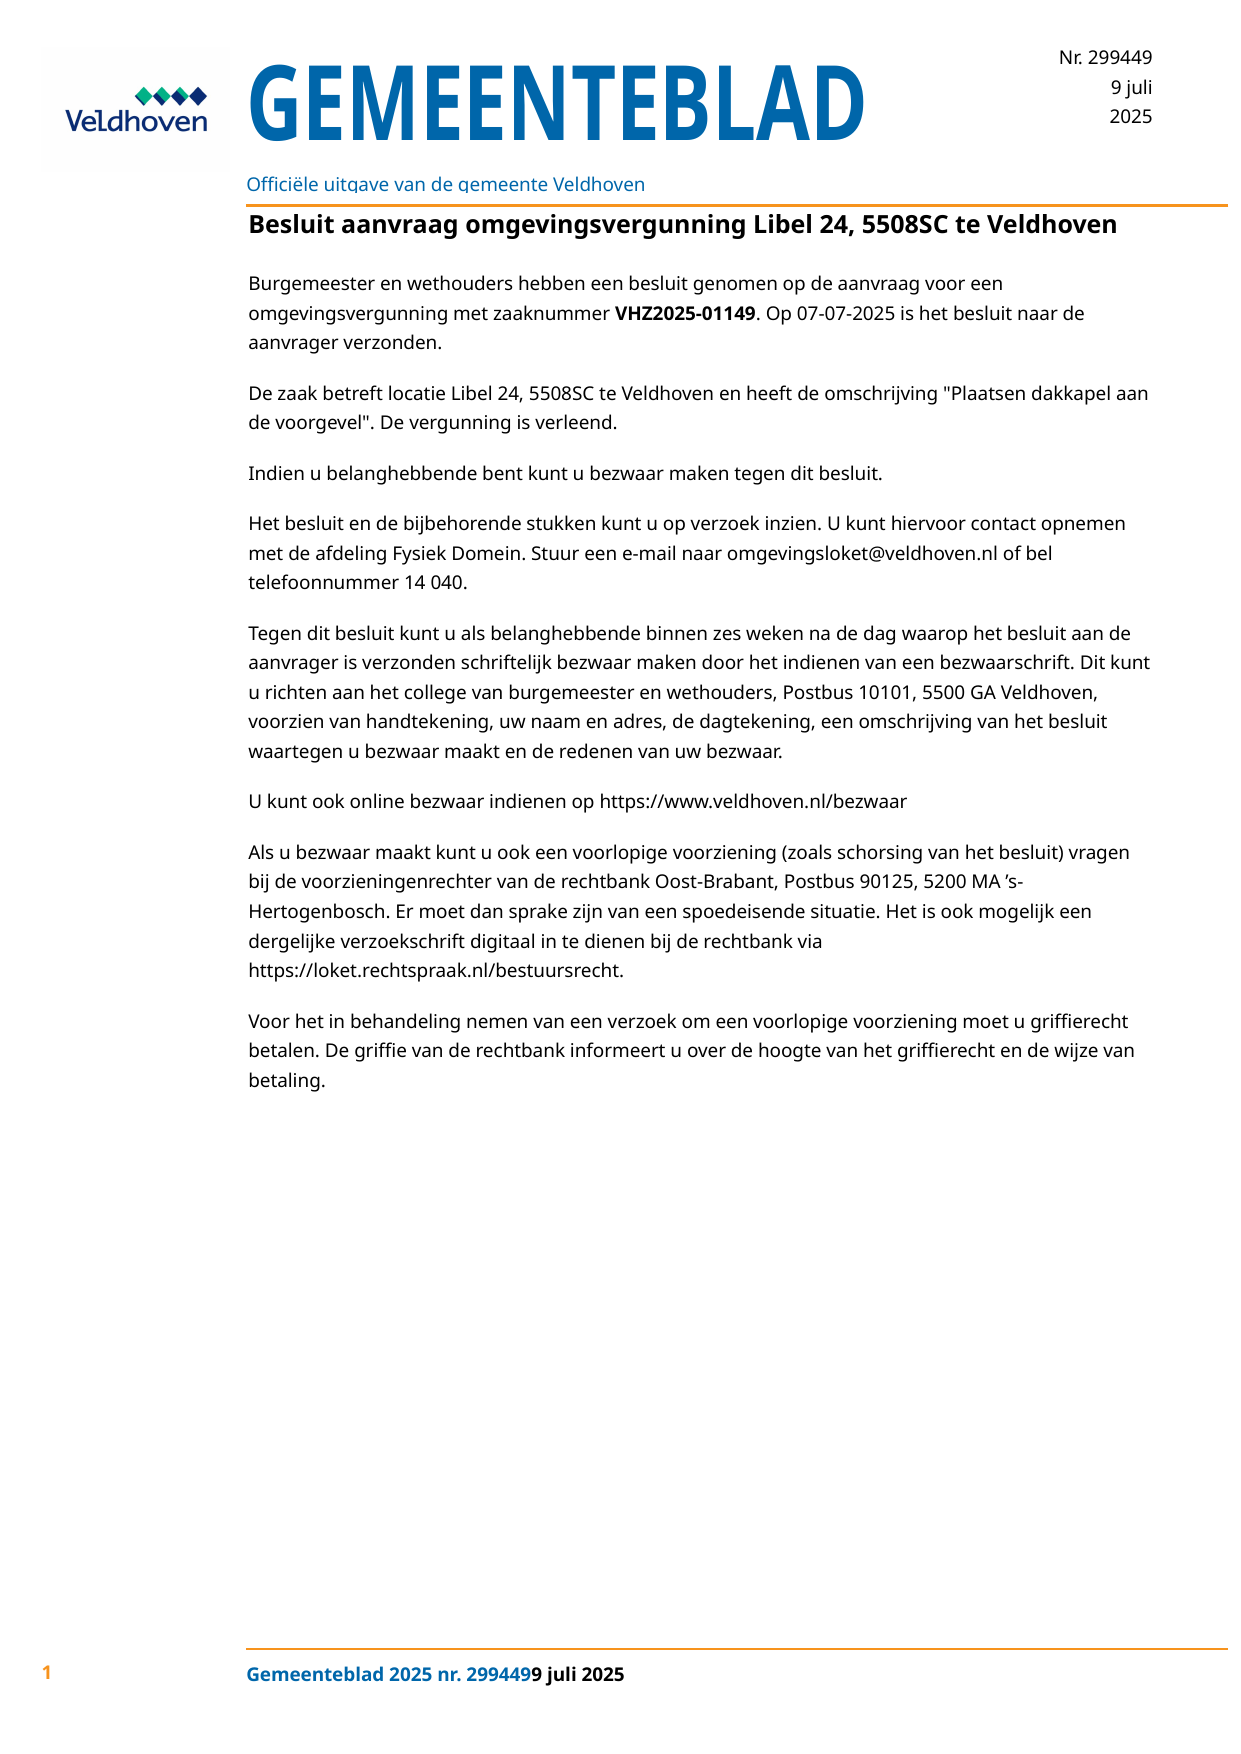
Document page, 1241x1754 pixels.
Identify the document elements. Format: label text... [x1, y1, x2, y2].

text U kunt ook online bezwaar indienen op https://www.veldhoven.nl/bezwaar [248, 789, 1152, 814]
text Tegen dit besluit kunt u als belanghebbende binnen zes weken na de dag waarop het besluit aan de aanvrager is verzonden schriftelijk bezwaar maken door het indienen van een bezwaarschrift. Dit kunt u richten aan het college van burgemeester en wethouders, Postbus 10101, 5500 GA Veldhoven, voorzien van handtekening, uw naam en adres, de dagtekening, een omschrijving van het besluit waartegen u bezwaar maakt en de redenen van uw bezwaar. [248, 620, 1152, 764]
text Het besluit en de bijbehorende stukken kunt u op verzoek inzien. U kunt hiervoor contact opnemen met de afdeling Fysiek Domein. Stuur een e-mail naar omgevingsloket@veldhoven.nl of bel telefoonnummer 14 040. [248, 510, 1152, 595]
text Besluit aanvraag omgevingsvergunning Libel 24, 5508SC te Veldhoven [248, 207, 1152, 241]
text Burgemeester en wethouders hebben een besluit genomen op de aanvraag voor een omgevingsvergunning met zaaknummer VHZ2025-01149. Op 07-07-2025 is het besluit naar de aanvrager verzonden. [248, 270, 1152, 355]
text De zaak betreft locatie Libel 24, 5508SC te Veldhoven en heeft de omschrijving "Plaatsen dakkapel aan de voorgevel". De vergunning is verleend. [248, 380, 1152, 435]
text Indien u belanghebbende bent kunt u bezwaar maken tegen dit besluit. [248, 460, 1152, 486]
text Voor het in behandeling nemen van een verzoek om een voorlopige voorziening moet u griffierecht betalen. De griffie van de rechtbank informeert u over de hoogte van het griffierecht en de wijze van betaling. [248, 1008, 1152, 1093]
text Als u bezwaar maakt kunt u ook een voorlopige voorziening (zoals schorsing van het besluit) vragen bij de voorzieningenrechter van de rechtbank Oost-Brabant, Postbus 90125, 5200 MA ’s-Hertogenbosch. Er moet dan sprake zijn van een spoedeisende situatie. Het is ook mogelijk een dergelijke verzoekschrift digitaal in te dienen bij de rechtbank via https://loket.rechtspraak.nl/bestuursrecht. [248, 839, 1152, 983]
picture [41, 47, 231, 172]
